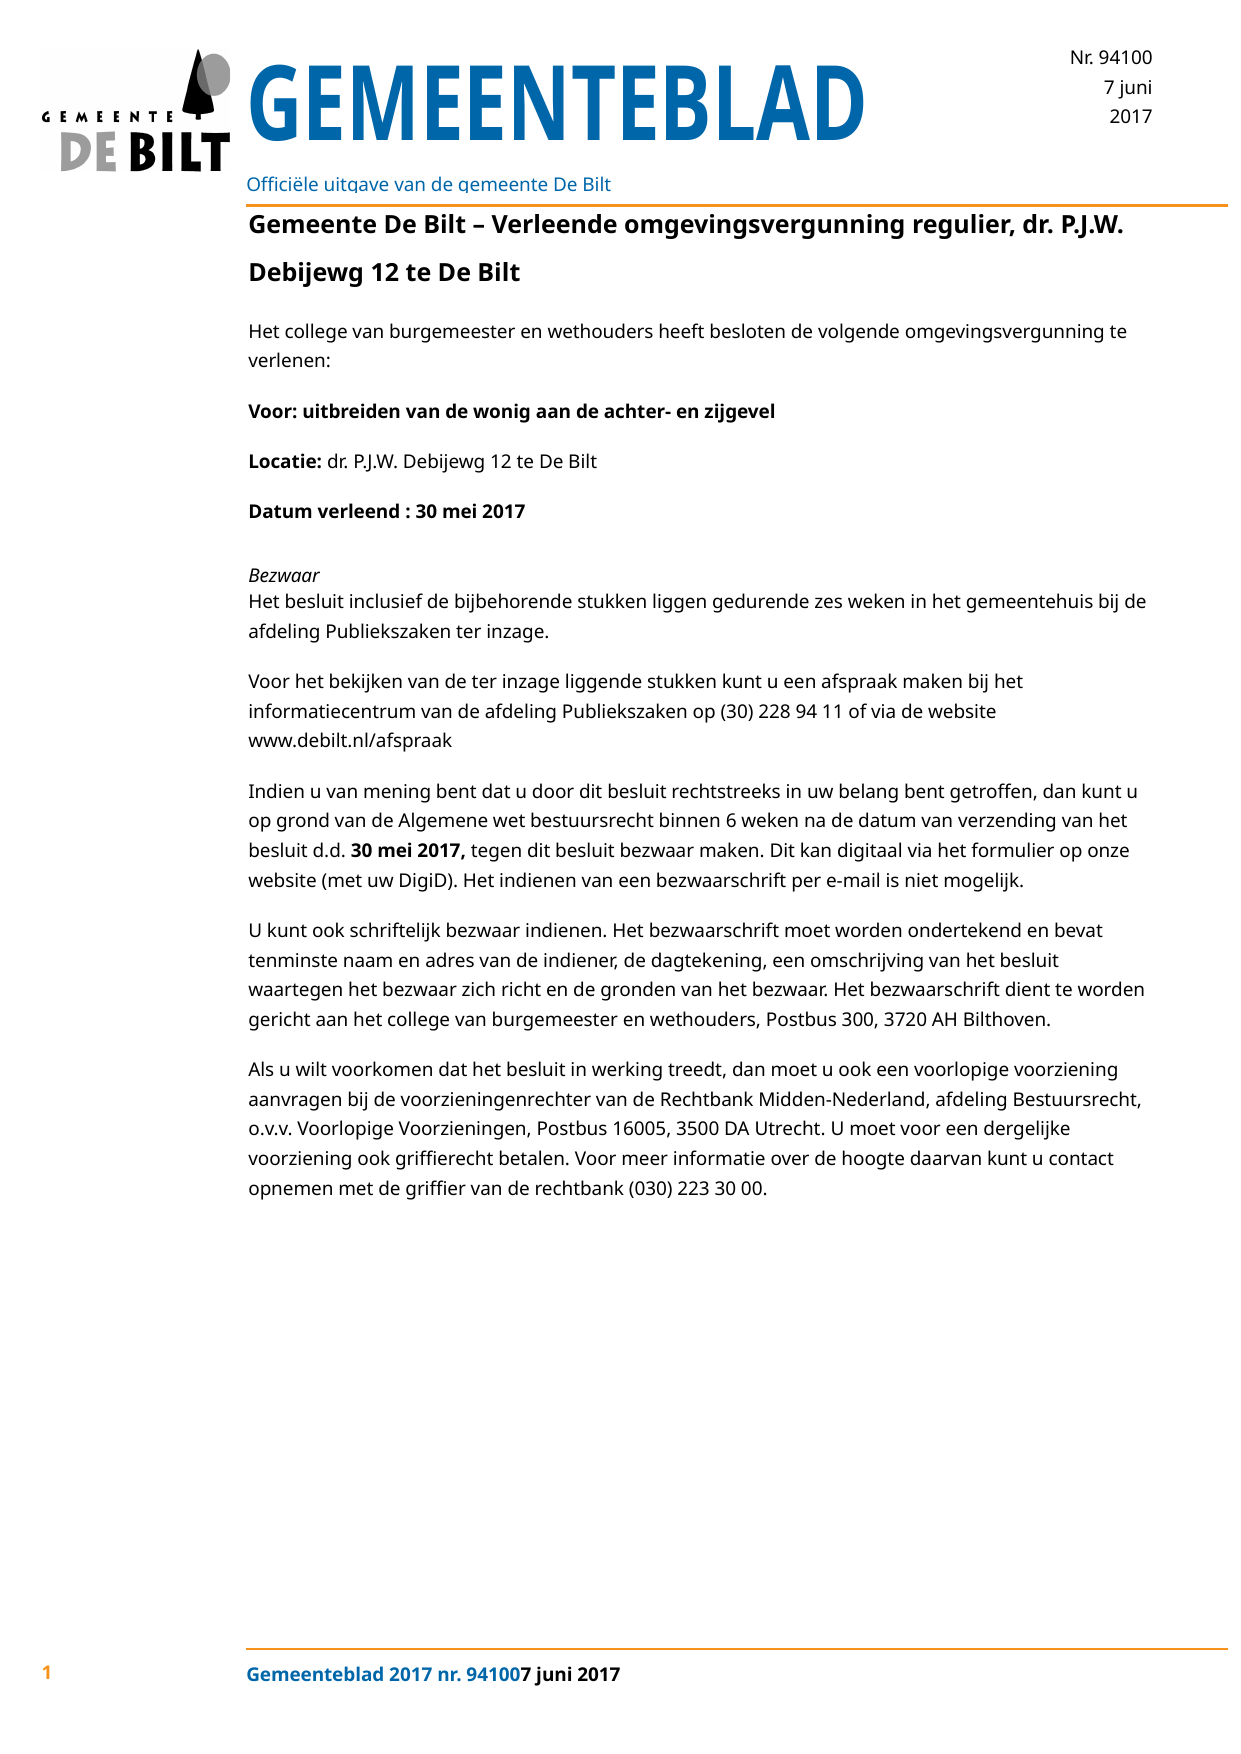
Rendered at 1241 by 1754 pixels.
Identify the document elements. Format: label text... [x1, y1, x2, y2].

picture [41, 47, 231, 172]
text Locatie: dr. P.J.W. Debijewg 12 te De Bilt [248, 448, 1152, 474]
text Indien u van mening bent dat u door dit besluit rechtstreeks in uw belang bent getroffen, dan kunt u op grond van de Algemene wet bestuursrecht binnen 6 weken na de datum van verzending van het besluit d.d. 30 mei 2017, tegen dit besluit bezwaar maken. Dit kan digitaal via het formulier op onze website (met uw DigiD). Het indienen van een bezwaarschrift per e-mail is niet mogelijk. [248, 778, 1152, 892]
text Het besluit inclusief de bijbehorende stukken liggen gedurende zes weken in het gemeentehuis bij de afdeling Publiekszaken ter inzage. [248, 588, 1152, 644]
text Het college van burgemeester en wethouders heeft besloten de volgende omgevingsvergunning te verlenen: [248, 318, 1152, 373]
text Gemeente De Bilt – Verleende omgevingsvergunning regulier, dr. P.J.W. Debijewg 12 te De Bilt [248, 207, 1152, 288]
text Voor: uitbreiden van de wonig aan de achter- en zijgevel [248, 398, 1152, 424]
text Als u wilt voorkomen dat het besluit in werking treedt, dan moet u ook een voorlopige voorziening aanvragen bij de voorzieningenrechter van de Rechtbank Midden-Nederland, afdeling Bestuursrecht, o.v.v. Voorlopige Voorzieningen, Postbus 16005, 3500 DA Utrecht. U moet voor een dergelijke voorziening ook griffierecht betalen. Voor meer informatie over de hoogte daarvan kunt u contact opnemen met de griffier van de rechtbank (030) 223 30 00. [248, 1056, 1152, 1200]
text Datum verleend : 30 mei 2017 [248, 499, 1152, 524]
text Voor het bekijken van de ter inzage liggende stukken kunt u een afspraak maken bij het informatiecentrum van de afdeling Publiekszaken op (30) 228 94 11 of via de website www.debilt.nl/afspraak [248, 668, 1152, 753]
text Bezwaar [248, 563, 1152, 588]
text U kunt ook schriftelijk bezwaar indienen. Het bezwaarschrift moet worden ondertekend en bevat tenminste naam en adres van de indiener, de dagtekening, een omschrijving van het besluit waartegen het bezwaar zich richt en de gronden van het bezwaar. Het bezwaarschrift dient te worden gericht aan het college van burgemeester en wethouders, Postbus 300, 3720 AH Bilthoven. [248, 917, 1152, 1032]
